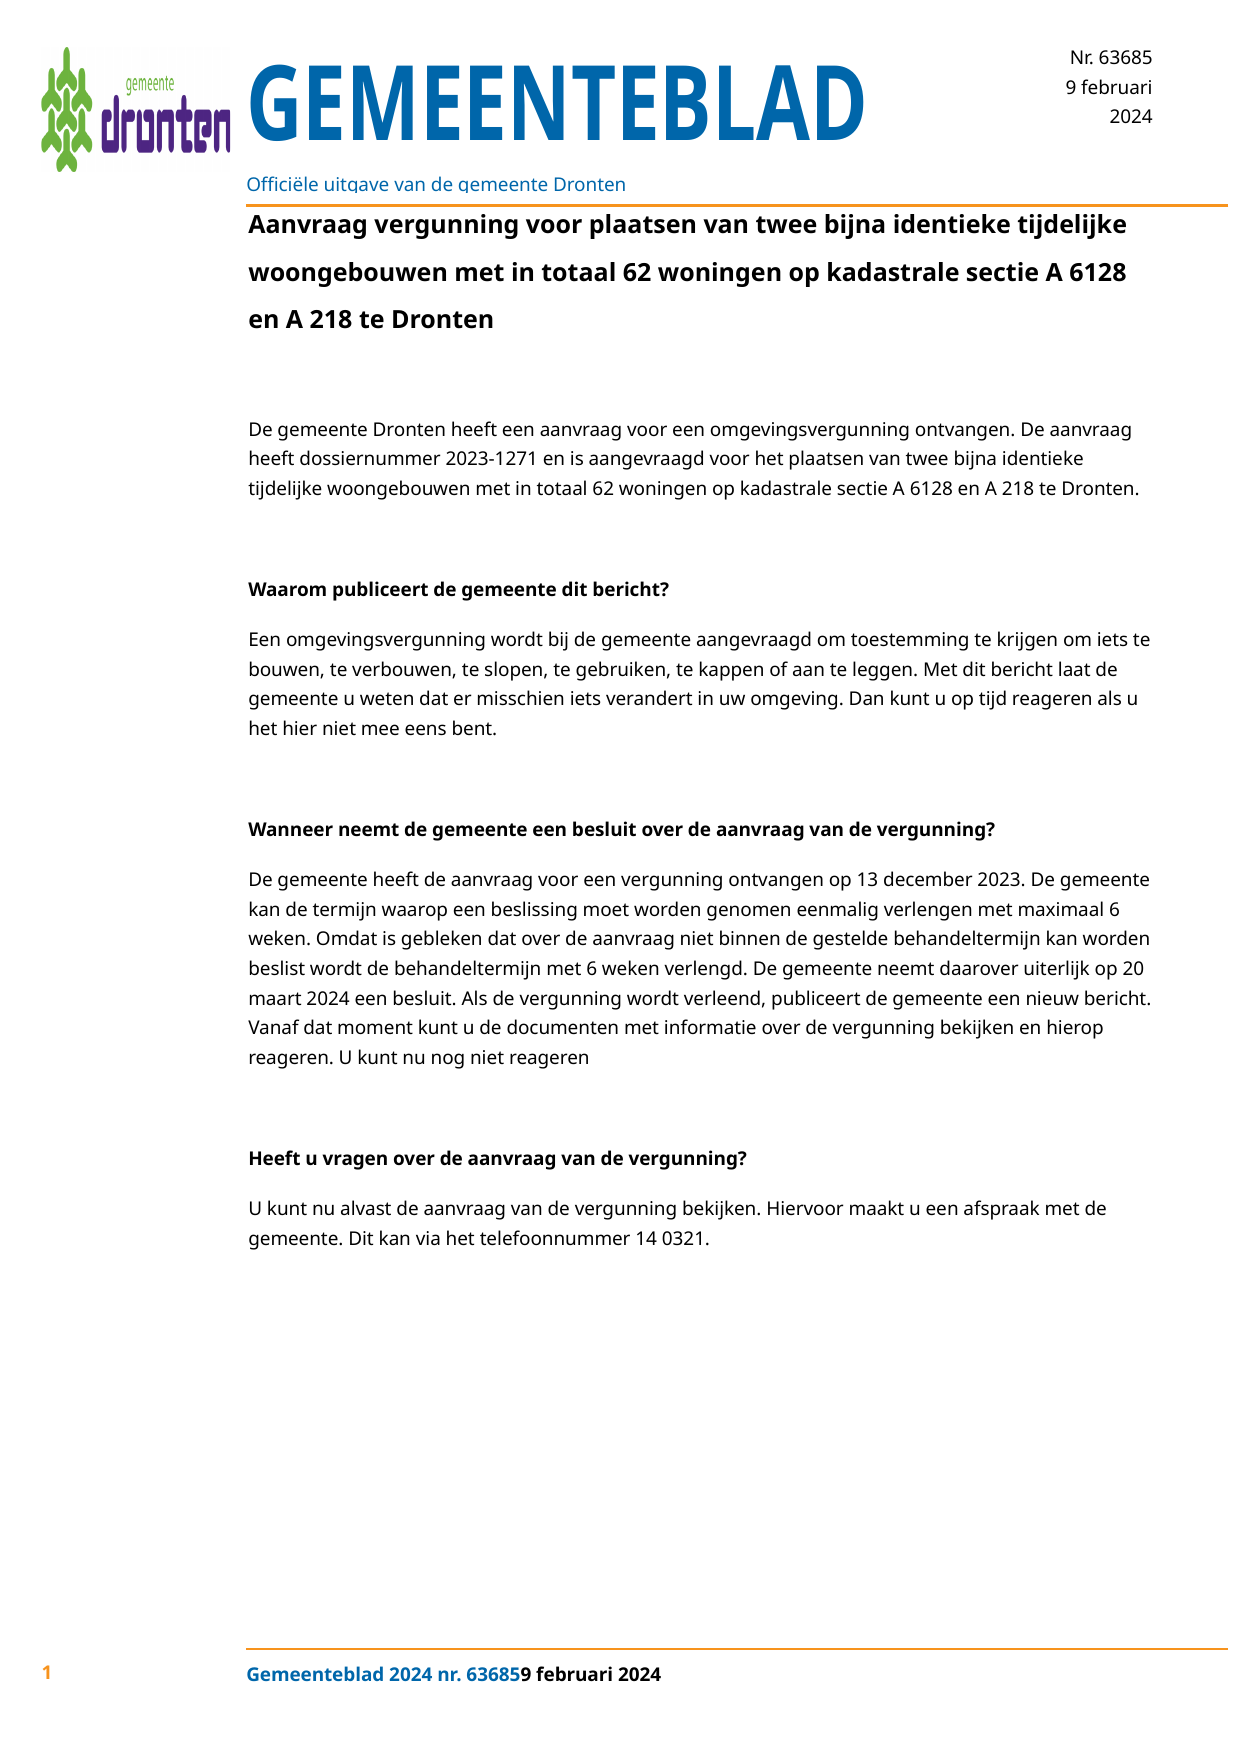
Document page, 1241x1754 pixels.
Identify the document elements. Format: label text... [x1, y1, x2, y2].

text Heeft u vragen over de aanvraag van de vergunning? [248, 1145, 1152, 1170]
picture [41, 47, 231, 172]
text Een omgevingsvergunning wordt bij de gemeente aangevraagd om toestemming te krijgen om iets te bouwen, te verbouwen, te slopen, te gebruiken, te kappen of aan te leggen. Met dit bericht laat de gemeente u weten dat er misschien iets verandert in uw omgeving. Dan kunt u op tijd reageren als u het hier niet mee eens bent. [248, 626, 1152, 741]
text Aanvraag vergunning voor plaatsen van twee bijna identieke tijdelijke woongebouwen met in totaal 62 woningen op kadastrale sectie A 6128 en A 218 te Dronten [248, 207, 1152, 336]
text De gemeente Dronten heeft een aanvraag voor een omgevingsvergunning ontvangen. De aanvraag heeft dossiernummer 2023-1271 en is aangevraagd voor het plaatsen van twee bijna identieke tijdelijke woongebouwen met in totaal 62 woningen op kadastrale sectie A 6128 en A 218 te Dronten. [248, 416, 1152, 501]
text De gemeente heeft de aanvraag voor een vergunning ontvangen op 13 december 2023. De gemeente kan de termijn waarop een beslissing moet worden genomen eenmalig verlengen met maximaal 6 weken. Omdat is gebleken dat over de aanvraag niet binnen de gestelde behandeltermijn kan worden beslist wordt de behandeltermijn met 6 weken verlengd. De gemeente neemt daarover uiterlijk op 20 maart 2024 een besluit. Als de vergunning wordt verleend, publiceert de gemeente een nieuw bericht. Vanaf dat moment kunt u de documenten met informatie over de vergunning bekijken en hierop reageren. U kunt nu nog niet reageren [248, 866, 1152, 1069]
text Waarom publiceert de gemeente dit bericht? [248, 576, 1152, 602]
text U kunt nu alvast de aanvraag van de vergunning bekijken. Hiervoor maakt u een afspraak met de gemeente. Dit kan via het telefoonnummer 14 0321. [248, 1195, 1152, 1250]
text Wanneer neemt de gemeente een besluit over de aanvraag van de vergunning? [248, 816, 1152, 842]
